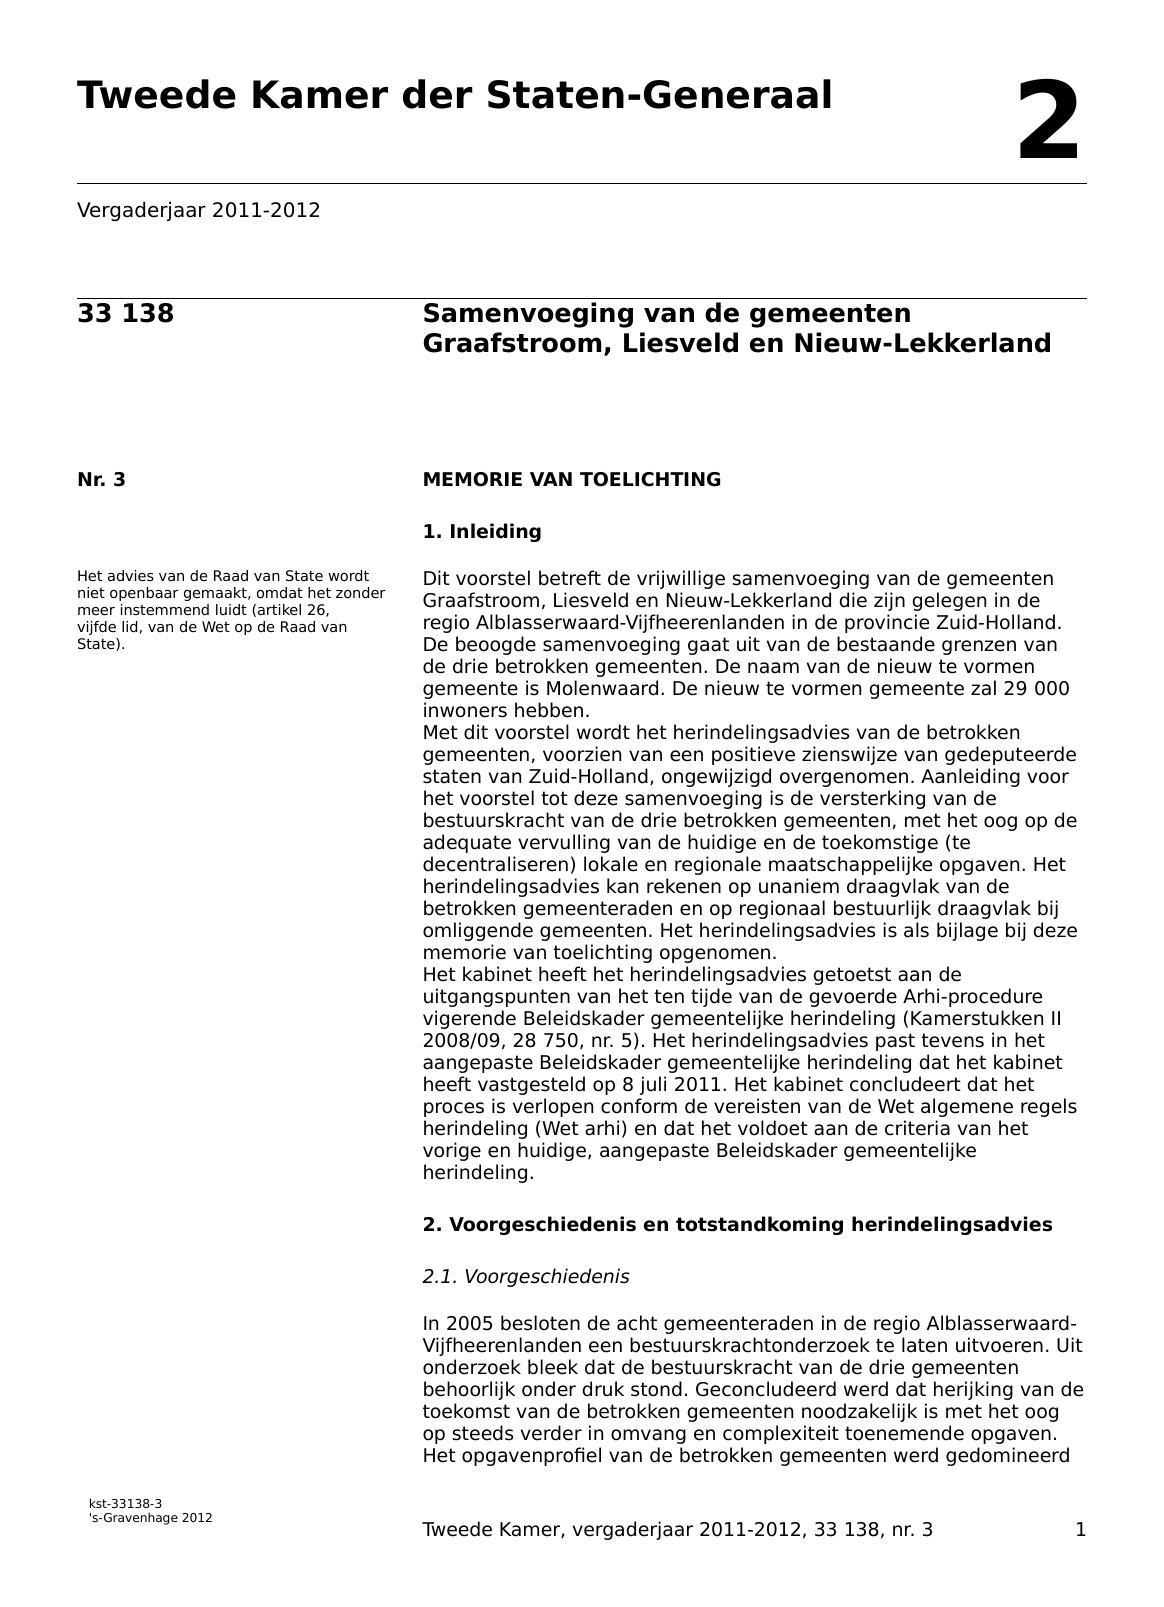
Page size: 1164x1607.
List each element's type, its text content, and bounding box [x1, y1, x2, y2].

text 's-Gravenhage 2012 [88, 1511, 323, 1525]
text Het advies van de Raad van State wordt niet openbaar gemaakt, omdat het zonder meer instemmend luidt (artikel 26, vijfde lid, van de Wet op de Raad van State). [77, 568, 399, 653]
text Met dit voorstel wordt het herindelingsadvies van de betrokken gemeenten, voorzien van een positieve zienswijze van gedeputeerde staten van Zuid-Holland, ongewijzigd overgenomen. Aanleiding voor het voorstel tot deze samenvoeging is de versterking van de bestuurskracht van de drie betrokken gemeenten, met het oog op de adequate vervulling van de huidige en de toekomstige (te decentraliseren) lokale en regionale maatschappelijke opgaven. Het herindelingsadvies kan rekenen op unaniem draagvlak van de betrokken gemeenteraden en op regionaal bestuurlijk draagvlak bij omliggende gemeenten. Het herindelingsadvies is als bijlage bij deze memorie van toelichting opgenomen. [422, 722, 1087, 964]
subtitle 2. Voorgeschiedenis en totstandkoming herindelingsadvies [422, 1214, 1087, 1236]
subtitle 33 138 Samenvoeging van de gemeenten Graafstroom, Liesveld en Nieuw-Lekkerland [77, 299, 1087, 358]
text Dit voorstel betreft de vrijwillige samenvoeging van de gemeenten Graafstroom, Liesveld en Nieuw-Lekkerland die zijn gelegen in de regio Alblasserwaard-Vijfheerenlanden in de provincie Zuid-Holland. De beoogde samenvoeging gaat uit van de bestaande grenzen van de drie betrokken gemeenten. De naam van de nieuw te vormen gemeente is Molenwaard. De nieuw te vormen gemeente zal 29 000 inwoners hebben. [422, 568, 1087, 722]
text kst-33138-3 [88, 1497, 323, 1511]
subtitle Nr. 3 MEMORIE VAN TOELICHTING [77, 469, 1087, 491]
table_cell Vergaderjaar 2011-2012 [77, 184, 1087, 298]
table_header Tweede Kamer der Staten-Generaal [77, 59, 886, 183]
subtitle 1. Inleiding [422, 521, 1087, 543]
text In 2005 besloten de acht gemeenteraden in de regio Alblasserwaard-Vijfheerenlanden een bestuurskrachtonderzoek te laten uitvoeren. Uit onderzoek bleek dat de bestuurskracht van de drie gemeenten behoorlijk onder druk stond. Geconcludeerd werd dat herijking van de toekomst van de betrokken gemeenten noodzakelijk is met het oog op steeds verder in omvang en complexiteit toenemende opgaven. Het opgavenprofiel van de betrokken gemeenten werd gedomineerd [422, 1313, 1087, 1467]
text Het kabinet heeft het herindelingsadvies getoetst aan de uitgangspunten van het ten tijde van de gevoerde Arhi-procedure vigerende Beleidskader gemeentelijke herindeling (Kamerstukken II 2008/09, 28 750, nr. 5). Het herindelingsadvies past tevens in het aangepaste Beleidskader gemeentelijke herindeling dat het kabinet heeft vastgesteld op 8 juli 2011. Het kabinet concludeert dat het proces is verlopen conform de vereisten van de Wet algemene regels herindeling (Wet arhi) en dat het voldoet aan de criteria van het vorige en huidige, aangepaste Beleidskader gemeentelijke herindeling. [422, 964, 1087, 1184]
subtitle 2.1. Voorgeschiedenis [422, 1266, 1087, 1288]
table_header 2 [886, 59, 1087, 183]
